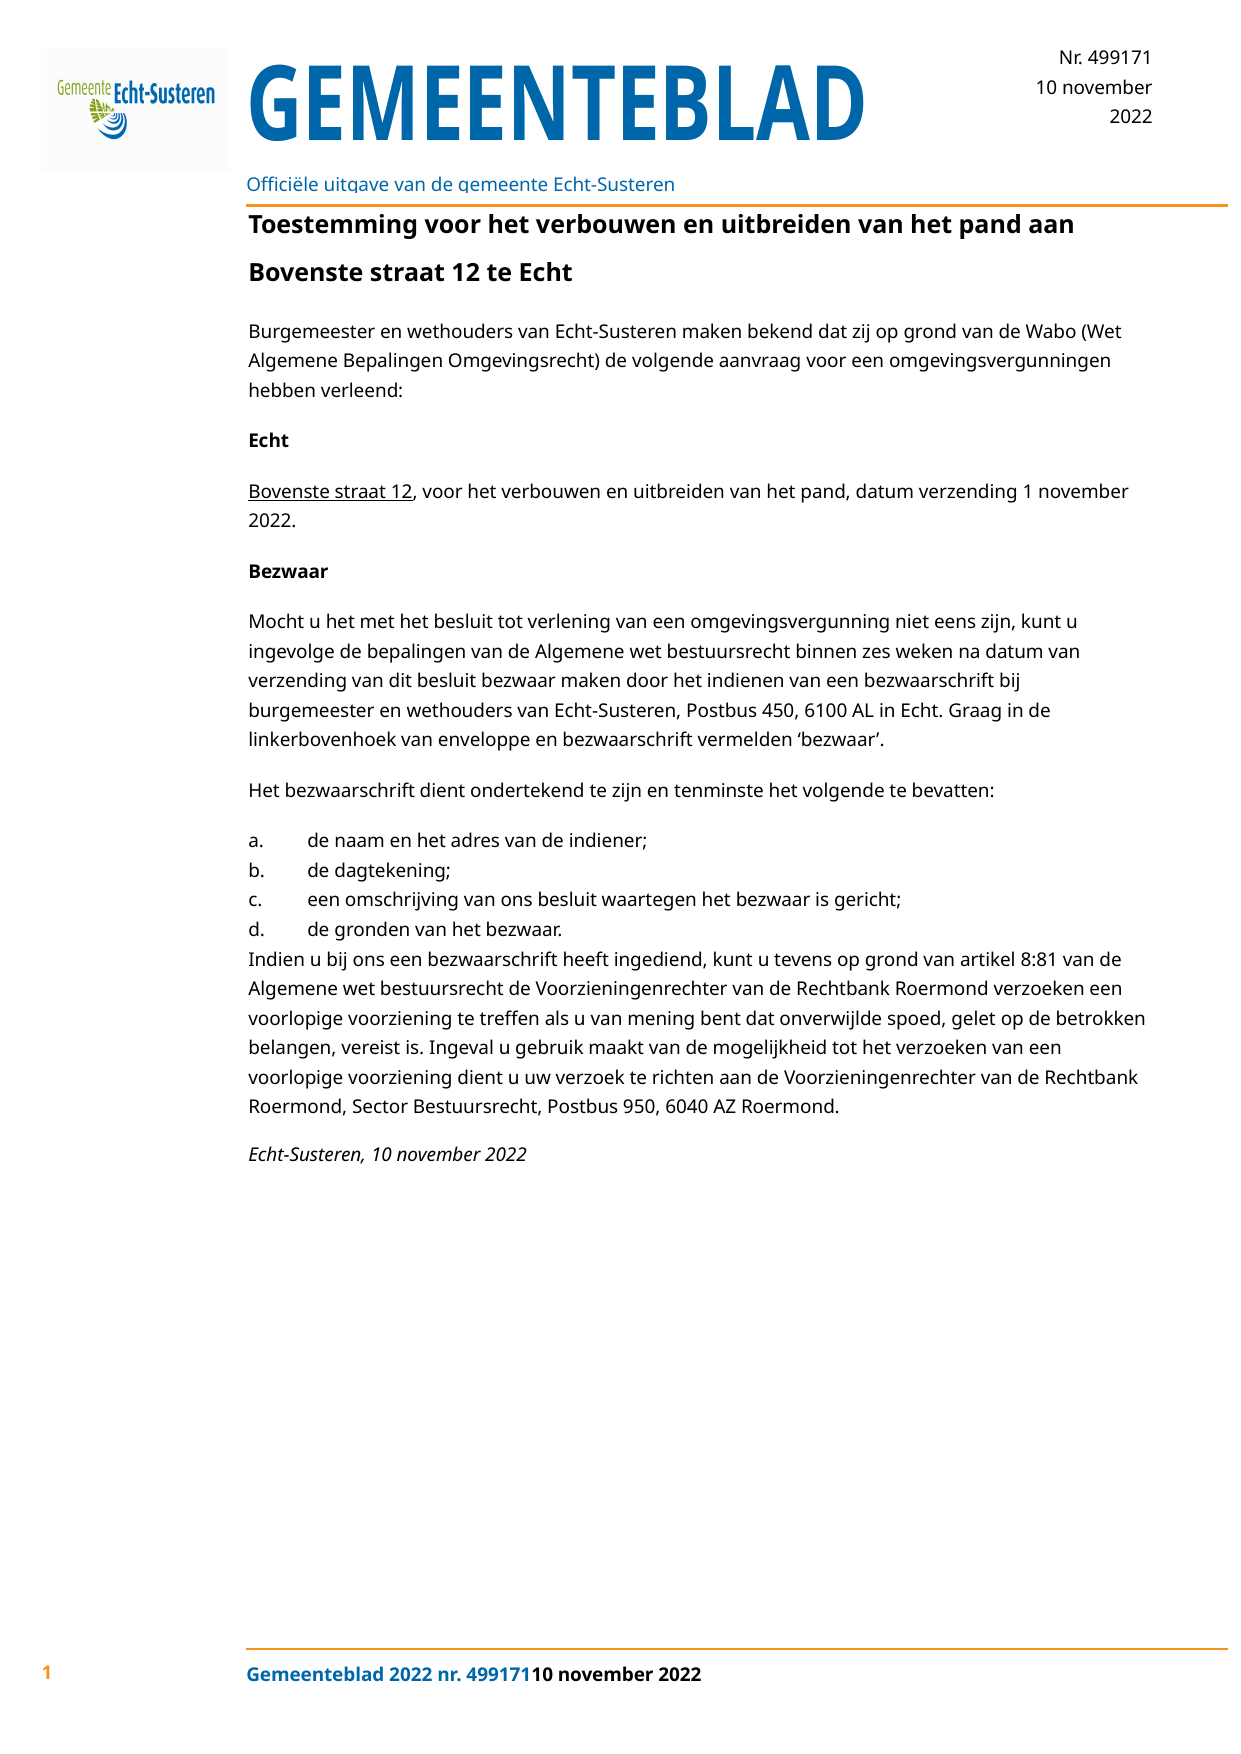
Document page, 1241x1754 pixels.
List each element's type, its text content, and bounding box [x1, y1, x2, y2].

text Echt-Susteren, 10 november 2022 [248, 1142, 1152, 1167]
text Toestemming voor het verbouwen en uitbreiden van het pand aan Bovenste straat 12 te Echt [248, 207, 1152, 288]
text Het bezwaarschrift dient ondertekend te zijn en tenminste het volgende te bevatten: [248, 777, 1152, 803]
list de gronden van het bezwaar. [248, 916, 1152, 942]
text Bezwaar [248, 558, 1152, 584]
text Burgemeester en wethouders van Echt-Susteren maken bekend dat zij op grond van de Wabo (Wet Algemene Bepalingen Omgevingsrecht) de volgende aanvraag voor een omgevingsvergunningen hebben verleend: [248, 318, 1152, 403]
text Indien u bij ons een bezwaarschrift heeft ingediend, kunt u tevens op grond van artikel 8:81 van de Algemene wet bestuursrecht de Voorzieningenrechter van de Rechtbank Roermond verzoeken een voorlopige voorziening te treffen als u van mening bent dat onverwijlde spoed, gelet op de betrokken belangen, vereist is. Ingeval u gebruik maakt van de mogelijkheid tot het verzoeken van een voorlopige voorziening dient u uw verzoek te richten aan de Voorzieningenrechter van de Rechtbank Roermond, Sector Bestuursrecht, Postbus 950, 6040 AZ Roermond. [248, 946, 1152, 1119]
list de dagtekening; [248, 857, 1152, 883]
list de naam en het adres van de indiener; [248, 827, 1152, 853]
text Echt [248, 427, 1152, 453]
list een omschrijving van ons besluit waartegen het bezwaar is gericht; [248, 887, 1152, 912]
picture [41, 47, 231, 172]
text Bovenste straat 12, voor het verbouwen en uitbreiden van het pand, datum verzending 1 november 2022. [248, 478, 1152, 533]
text Mocht u het met het besluit tot verlening van een omgevingsvergunning niet eens zijn, kunt u ingevolge de bepalingen van de Algemene wet bestuursrecht binnen zes weken na datum van verzending van dit besluit bezwaar maken door het indienen van een bezwaarschrift bij burgemeester en wethouders van Echt-Susteren, Postbus 450, 6100 AL in Echt. Graag in de linkerbovenhoek van enveloppe en bezwaarschrift vermelden ‘bezwaar’. [248, 608, 1152, 752]
